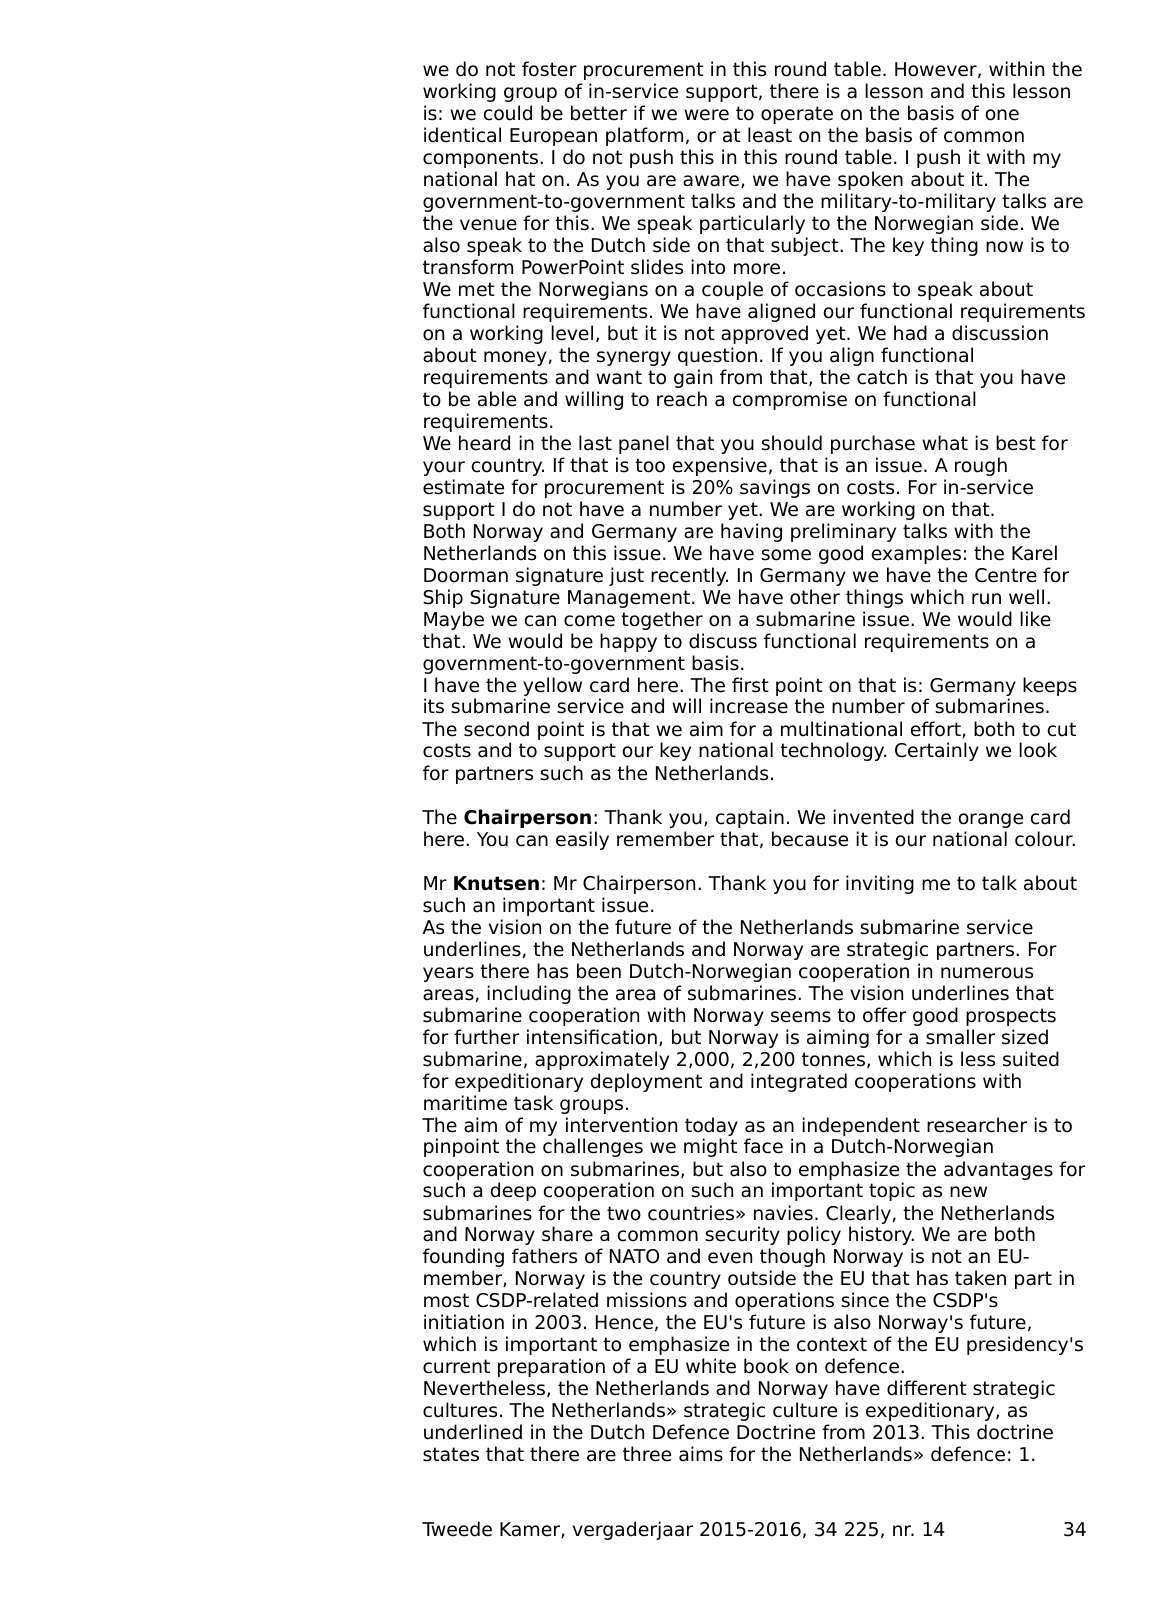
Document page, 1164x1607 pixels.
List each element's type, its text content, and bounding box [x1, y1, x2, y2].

text As the vision on the future of the Netherlands submarine service underlines, the Netherlands and Norway are strategic partners. For years there has been Dutch-Norwegian cooperation in numerous areas, including the area of submarines. The vision underlines that submarine cooperation with Norway seems to offer good prospects for further intensification, but Norway is aiming for a smaller sized submarine, approximately 2,000, 2,200 tonnes, which is less suited for expeditionary deployment and integrated cooperations with maritime task groups. [422, 917, 1087, 1114]
text We met the Norwegians on a couple of occasions to speak about functional requirements. We have aligned our functional requirements on a working level, but it is not approved yet. We had a discussion about money, the synergy question. If you align functional requirements and want to gain from that, the catch is that you have to be able and willing to reach a compromise on functional requirements. [422, 279, 1087, 433]
text Mr Knutsen: Mr Chairperson. Thank you for inviting me to talk about such an important issue. [422, 873, 1087, 917]
text The aim of my intervention today as an independent researcher is to pinpoint the challenges we might face in a Dutch-Norwegian cooperation on submarines, but also to emphasize the advantages for such a deep cooperation on such an important topic as new submarines for the two countries» navies. Clearly, the Netherlands and Norway share a common security policy history. We are both founding fathers of NATO and even though Norway is not an EU-member, Norway is the country outside the EU that has taken part in most CSDP-related missions and operations since the CSDP's initiation in 2003. Hence, the EU's future is also Norway's future, which is important to emphasize in the context of the EU presidency's current preparation of a EU white book on defence. [422, 1114, 1087, 1378]
text Nevertheless, the Netherlands and Norway have different strategic cultures. The Netherlands» strategic culture is expeditionary, as underlined in the Dutch Defence Doctrine from 2013. This doctrine states that there are three aims for the Netherlands» defence: 1. [422, 1378, 1087, 1466]
text We heard in the last panel that you should purchase what is best for your country. If that is too expensive, that is an issue. A rough estimate for procurement is 20% savings on costs. For in-service support I do not have a number yet. We are working on that. [422, 433, 1087, 521]
text The Chairperson: Thank you, captain. We invented the orange card here. You can easily remember that, because it is our national colour. [422, 807, 1087, 851]
text I have the yellow card here. The first point on that is: Germany keeps its submarine service and will increase the number of submarines. The second point is that we aim for a multinational effort, both to cut costs and to support our key national technology. Certainly we look for partners such as the Netherlands. [422, 674, 1087, 784]
text we do not foster procurement in this round table. However, within the working group of in-service support, there is a lesson and this lesson is: we could be better if we were to operate on the basis of one identical European platform, or at least on the basis of common components. I do not push this in this round table. I push it with my national hat on. As you are aware, we have spoken about it. The government-to-government talks and the military-to-military talks are the venue for this. We speak particularly to the Norwegian side. We also speak to the Dutch side on that subject. The key thing now is to transform PowerPoint slides into more. [422, 59, 1087, 279]
text Both Norway and Germany are having preliminary talks with the Netherlands on this issue. We have some good examples: the Karel Doorman signature just recently. In Germany we have the Centre for Ship Signature Management. We have other things which run well. Maybe we can come together on a submarine issue. We would like that. We would be happy to discuss functional requirements on a government-to-government basis. [422, 521, 1087, 674]
